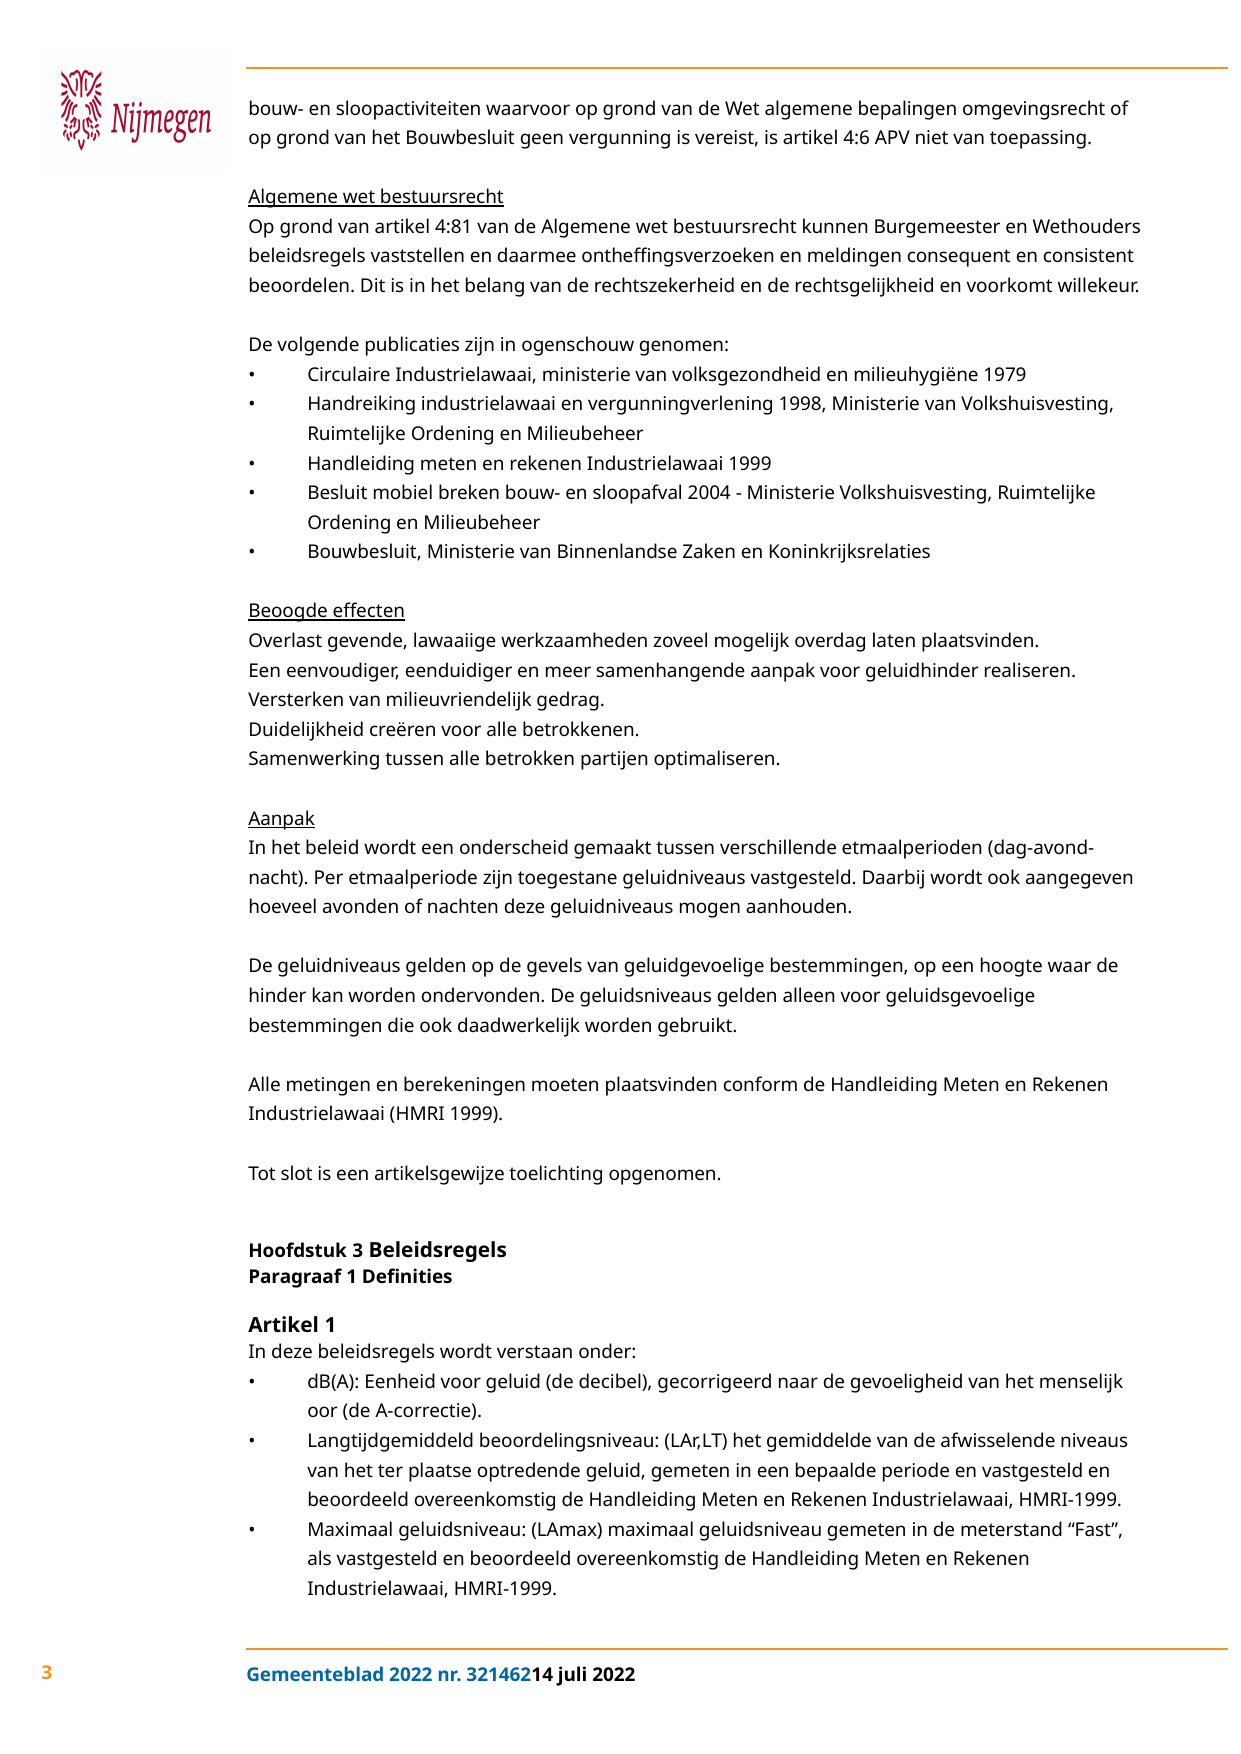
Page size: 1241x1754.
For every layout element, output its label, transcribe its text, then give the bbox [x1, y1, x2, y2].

text De volgende publicaties zijn in ogenschouw genomen: [248, 331, 1152, 357]
list Circulaire Industrielawaai, ministerie van volksgezondheid en milieuhygiëne 1979 [248, 361, 1152, 387]
list Handreiking industrielawaai en vergunningverlening 1998, Ministerie van Volkshuisvesting, Ruimtelijke Ordening en Milieubeheer [248, 391, 1152, 446]
text Versterken van milieuvriendelijk gedrag. [248, 686, 1152, 712]
text Samenwerking tussen alle betrokken partijen optimaliseren. [248, 746, 1152, 771]
list Maximaal geluidsniveau: (LAmax) maximaal geluidsniveau gemeten in de meterstand “Fast”, als vastgesteld en beoordeeld overeenkomstig de Handleiding Meten en Rekenen Industrielawaai, HMRI-1999. [248, 1516, 1152, 1601]
text Tot slot is een artikelsgewijze toelichting opgenomen. [248, 1160, 1152, 1186]
text In het beleid wordt een onderscheid gemaakt tussen verschillende etmaalperioden (dag-avond-nacht). Per etmaalperiode zijn toegestane geluidniveaus vastgesteld. Daarbij wordt ook aangegeven hoeveel avonden of nachten deze geluidniveaus mogen aanhouden. [248, 834, 1152, 919]
picture [41, 47, 231, 172]
text Overlast gevende, lawaaiige werkzaamheden zoveel mogelijk overdag laten plaatsvinden. [248, 627, 1152, 653]
text Een eenvoudiger, eenduidiger en meer samenhangende aanpak voor geluidhinder realiseren. [248, 657, 1152, 683]
text Artikel 1 [248, 1310, 1152, 1338]
text Op grond van artikel 4:81 van de Algemene wet bestuursrecht kunnen Burgemeester en Wethouders beleidsregels vaststellen en daarmee ontheffingsverzoeken en meldingen consequent en consistent beoordelen. Dit is in het belang van de rechtszekerheid en de rechtsgelijkheid en voorkomt willekeur. [248, 213, 1152, 298]
text Alle metingen en berekeningen moeten plaatsvinden conform de Handleiding Meten en Rekenen Industrielawaai (HMRI 1999). [248, 1071, 1152, 1126]
text Duidelijkheid creëren voor alle betrokkenen. [248, 716, 1152, 742]
list Bouwbesluit, Ministerie van Binnenlandse Zaken en Koninkrijksrelaties [248, 538, 1152, 564]
text Beoogde effecten [248, 598, 1152, 623]
text In deze beleidsregels wordt verstaan onder: [248, 1338, 1152, 1364]
text Hoofdstuk 3 Beleidsregels [248, 1235, 1152, 1263]
list dB(A): Eenheid voor geluid (de decibel), gecorrigeerd naar de gevoeligheid van het menselijk oor (de A-correctie). [248, 1368, 1152, 1423]
text Paragraaf 1 Definities [248, 1263, 1152, 1289]
text De geluidniveaus gelden op de gevels van geluidgevoelige bestemmingen, op een hoogte waar de hinder kan worden ondervonden. De geluidsniveaus gelden alleen voor geluidsgevoelige bestemmingen die ook daadwerkelijk worden gebruikt. [248, 953, 1152, 1038]
list Handleiding meten en rekenen Industrielawaai 1999 [248, 450, 1152, 476]
text Algemene wet bestuursrecht [248, 183, 1152, 209]
text bouw- en sloopactiviteiten waarvoor op grond van de Wet algemene bepalingen omgevingsrecht of op grond van het Bouwbesluit geen vergunning is vereist, is artikel 4:6 APV niet van toepassing. [248, 95, 1152, 150]
text Aanpak [248, 805, 1152, 831]
list Besluit mobiel breken bouw- en sloopafval 2004 - Ministerie Volkshuisvesting, Ruimtelijke Ordening en Milieubeheer [248, 479, 1152, 535]
list Langtijdgemiddeld beoordelingsniveau: (LAr,LT) het gemiddelde van de afwisselende niveaus van het ter plaatse optredende geluid, gemeten in een bepaalde periode en vastgesteld en beoordeeld overeenkomstig de Handleiding Meten en Rekenen Industrielawaai, HMRI-1999. [248, 1427, 1152, 1512]
